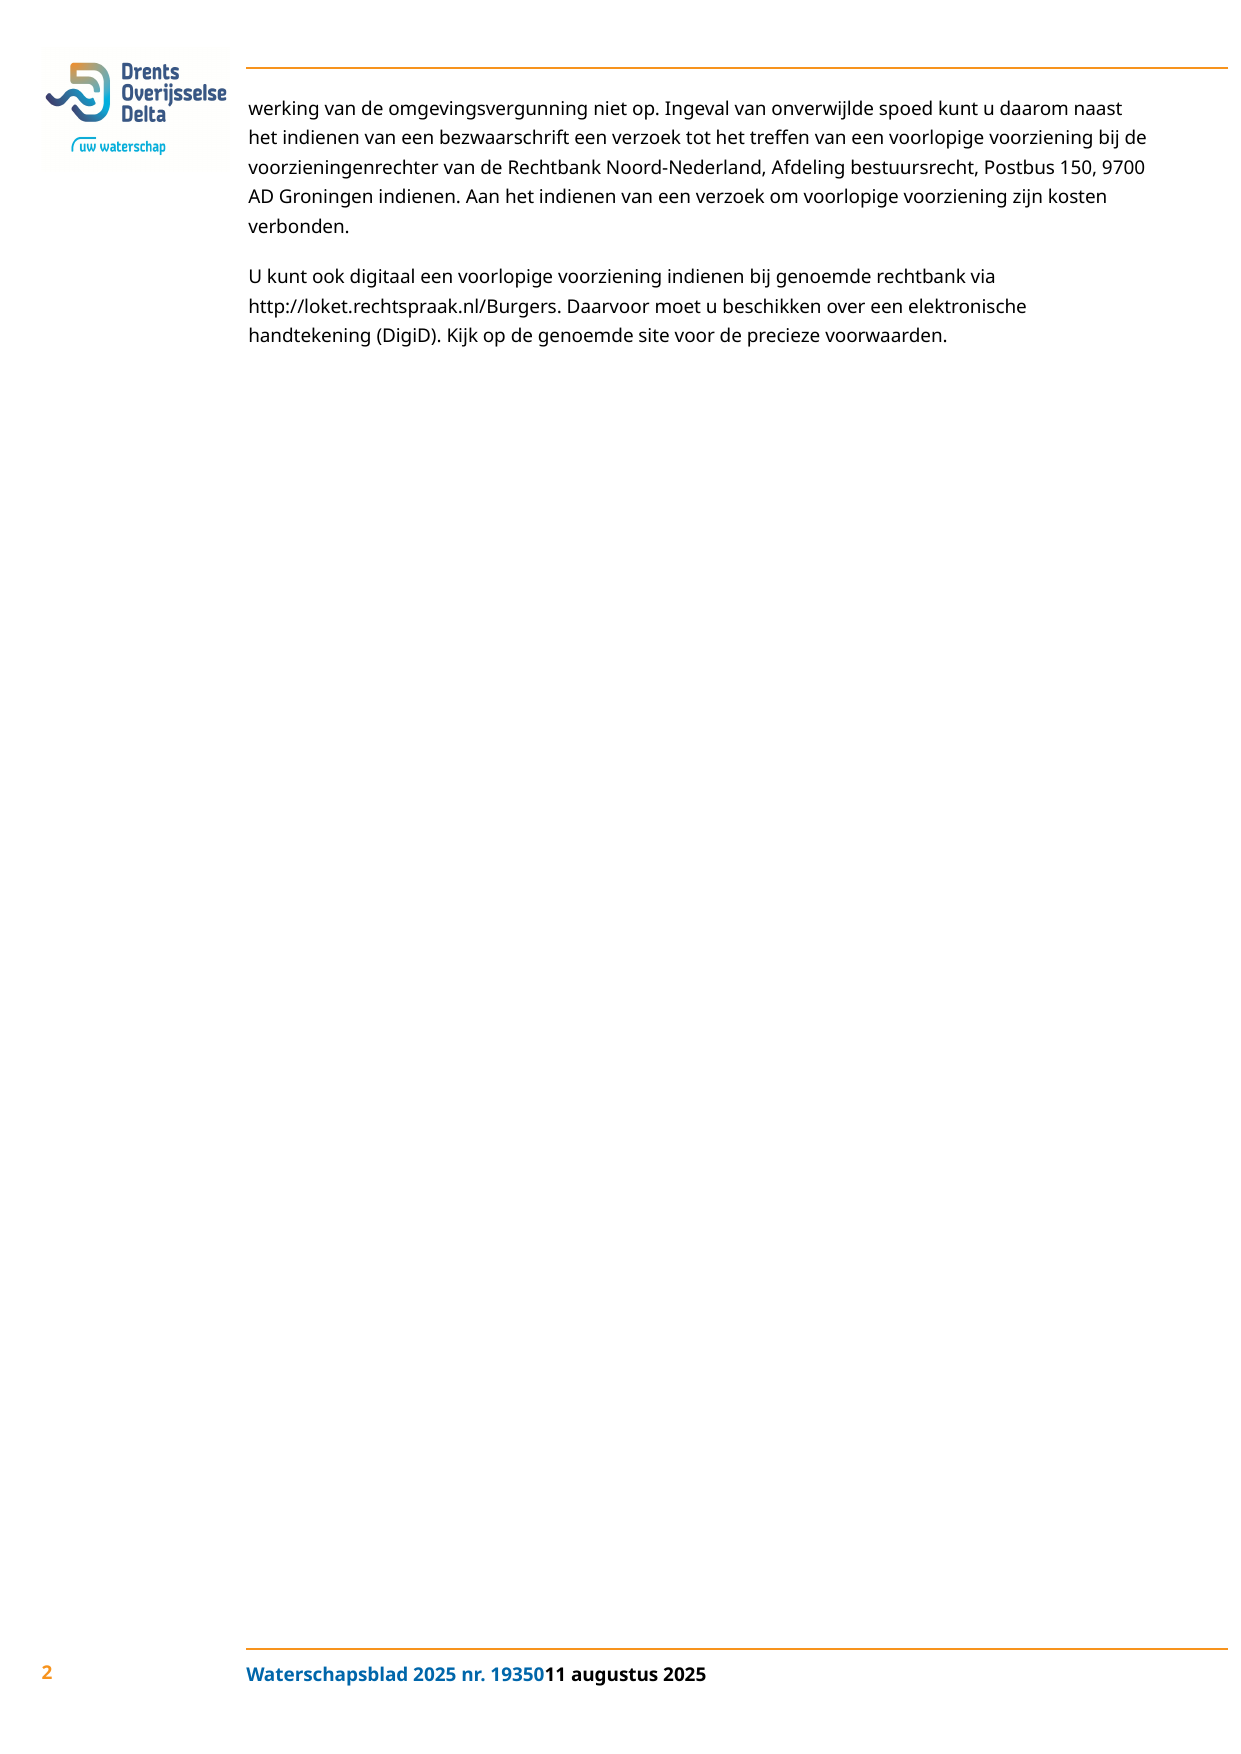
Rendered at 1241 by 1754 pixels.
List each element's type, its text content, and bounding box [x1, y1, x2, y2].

text U kunt ook digitaal een voorlopige voorziening indienen bij genoemde rechtbank via http://loket.rechtspraak.nl/Burgers. Daarvoor moet u beschikken over een elektronische handtekening (DigiD). Kijk op de genoemde site voor de precieze voorwaarden. [248, 263, 1152, 348]
text werking van de omgevingsvergunning niet op. Ingeval van onverwijlde spoed kunt u daarom naast het indienen van een bezwaarschrift een verzoek tot het treffen van een voorlopige voorziening bij de voorzieningenrechter van de Rechtbank Noord-Nederland, Afdeling bestuursrecht, Postbus 150, 9700 AD Groningen indienen. Aan het indienen van een verzoek om voorlopige voorziening zijn kosten verbonden. [248, 95, 1152, 239]
picture [41, 47, 231, 172]
